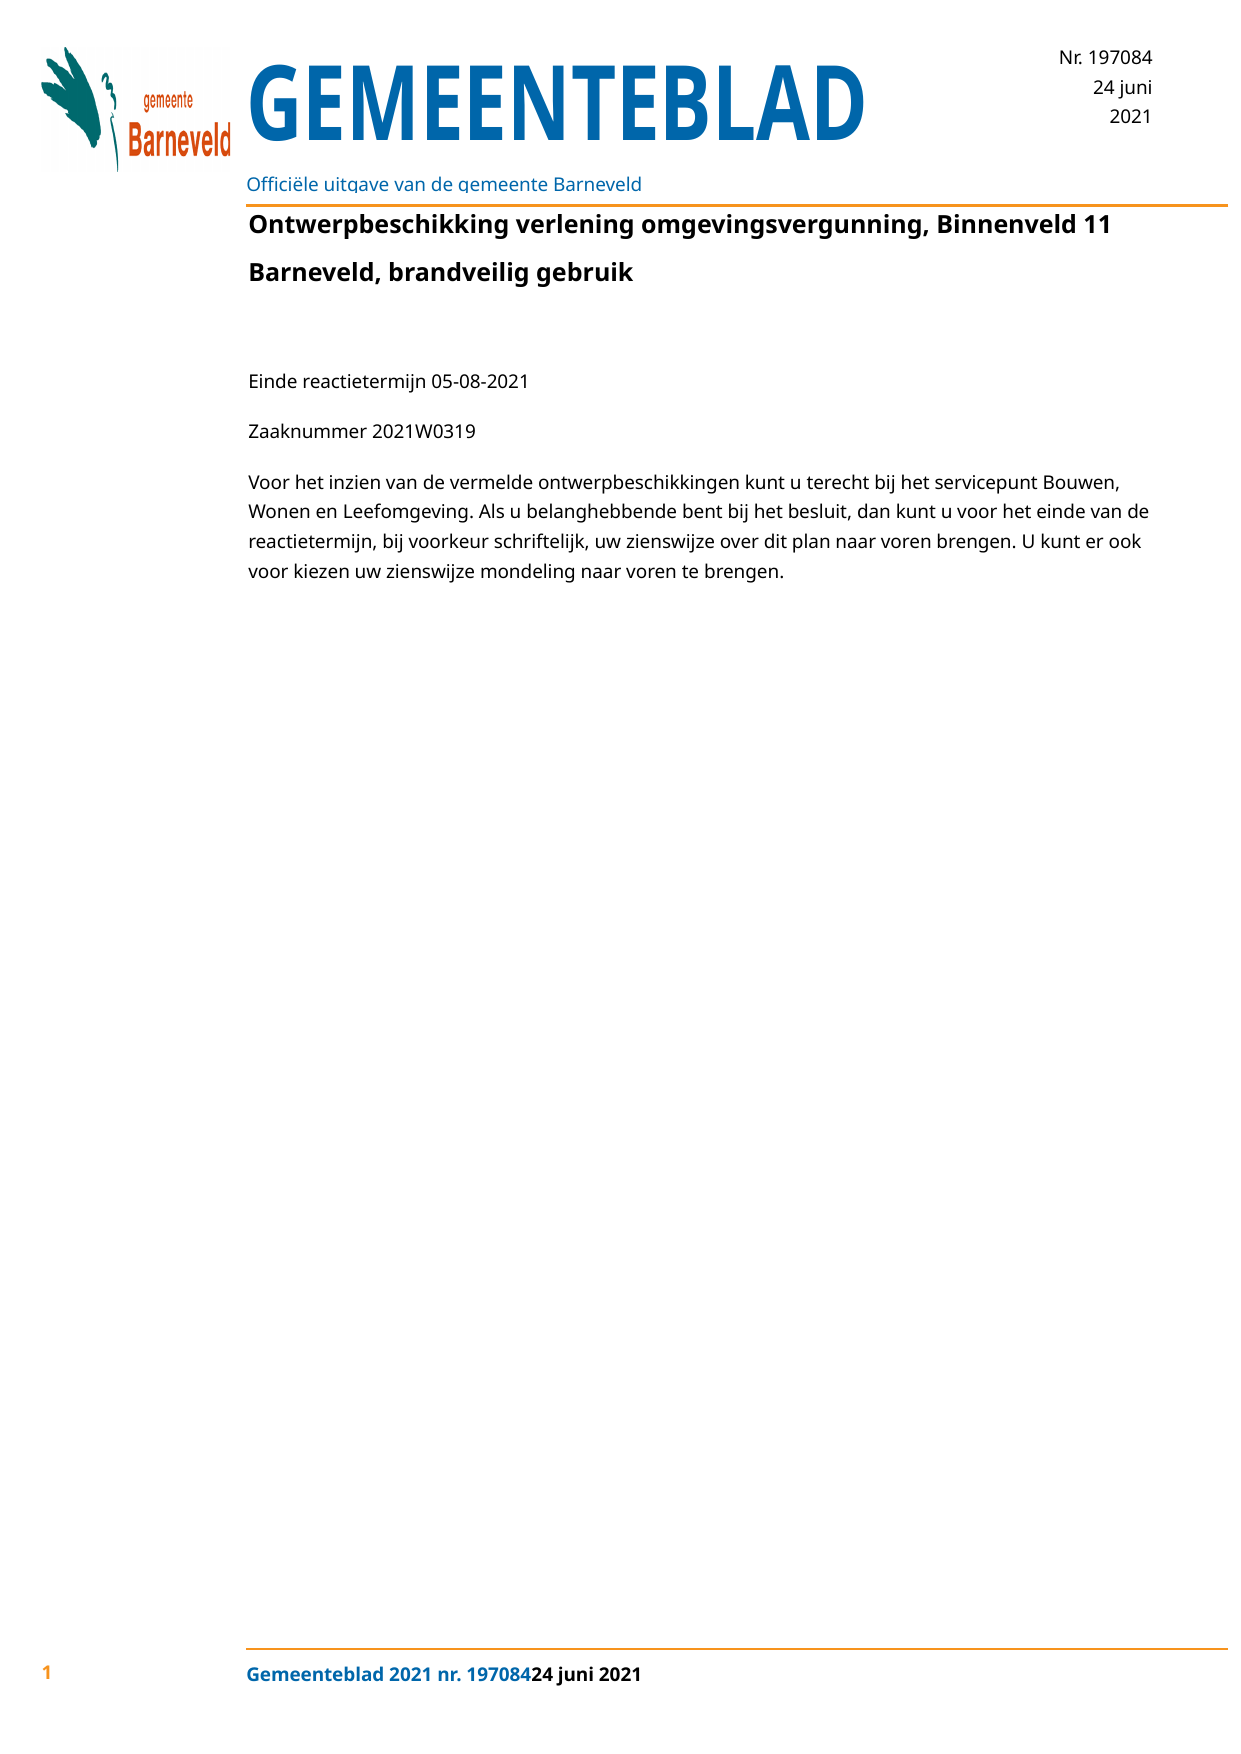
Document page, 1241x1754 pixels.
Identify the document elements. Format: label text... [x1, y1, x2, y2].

text Ontwerpbeschikking verlening omgevingsvergunning, Binnenveld 11 Barneveld, brandveilig gebruik [248, 207, 1152, 288]
text Einde reactietermijn 05-08-2021 [248, 368, 1152, 394]
text Voor het inzien van de vermelde ontwerpbeschikkingen kunt u terecht bij het servicepunt Bouwen, Wonen en Leefomgeving. Als u belanghebbende bent bij het besluit, dan kunt u voor het einde van de reactietermijn, bij voorkeur schriftelijk, uw zienswijze over dit plan naar voren brengen. U kunt er ook voor kiezen uw zienswijze mondeling naar voren te brengen. [248, 469, 1152, 584]
picture [41, 47, 231, 172]
text Zaaknummer 2021W0319 [248, 419, 1152, 444]
